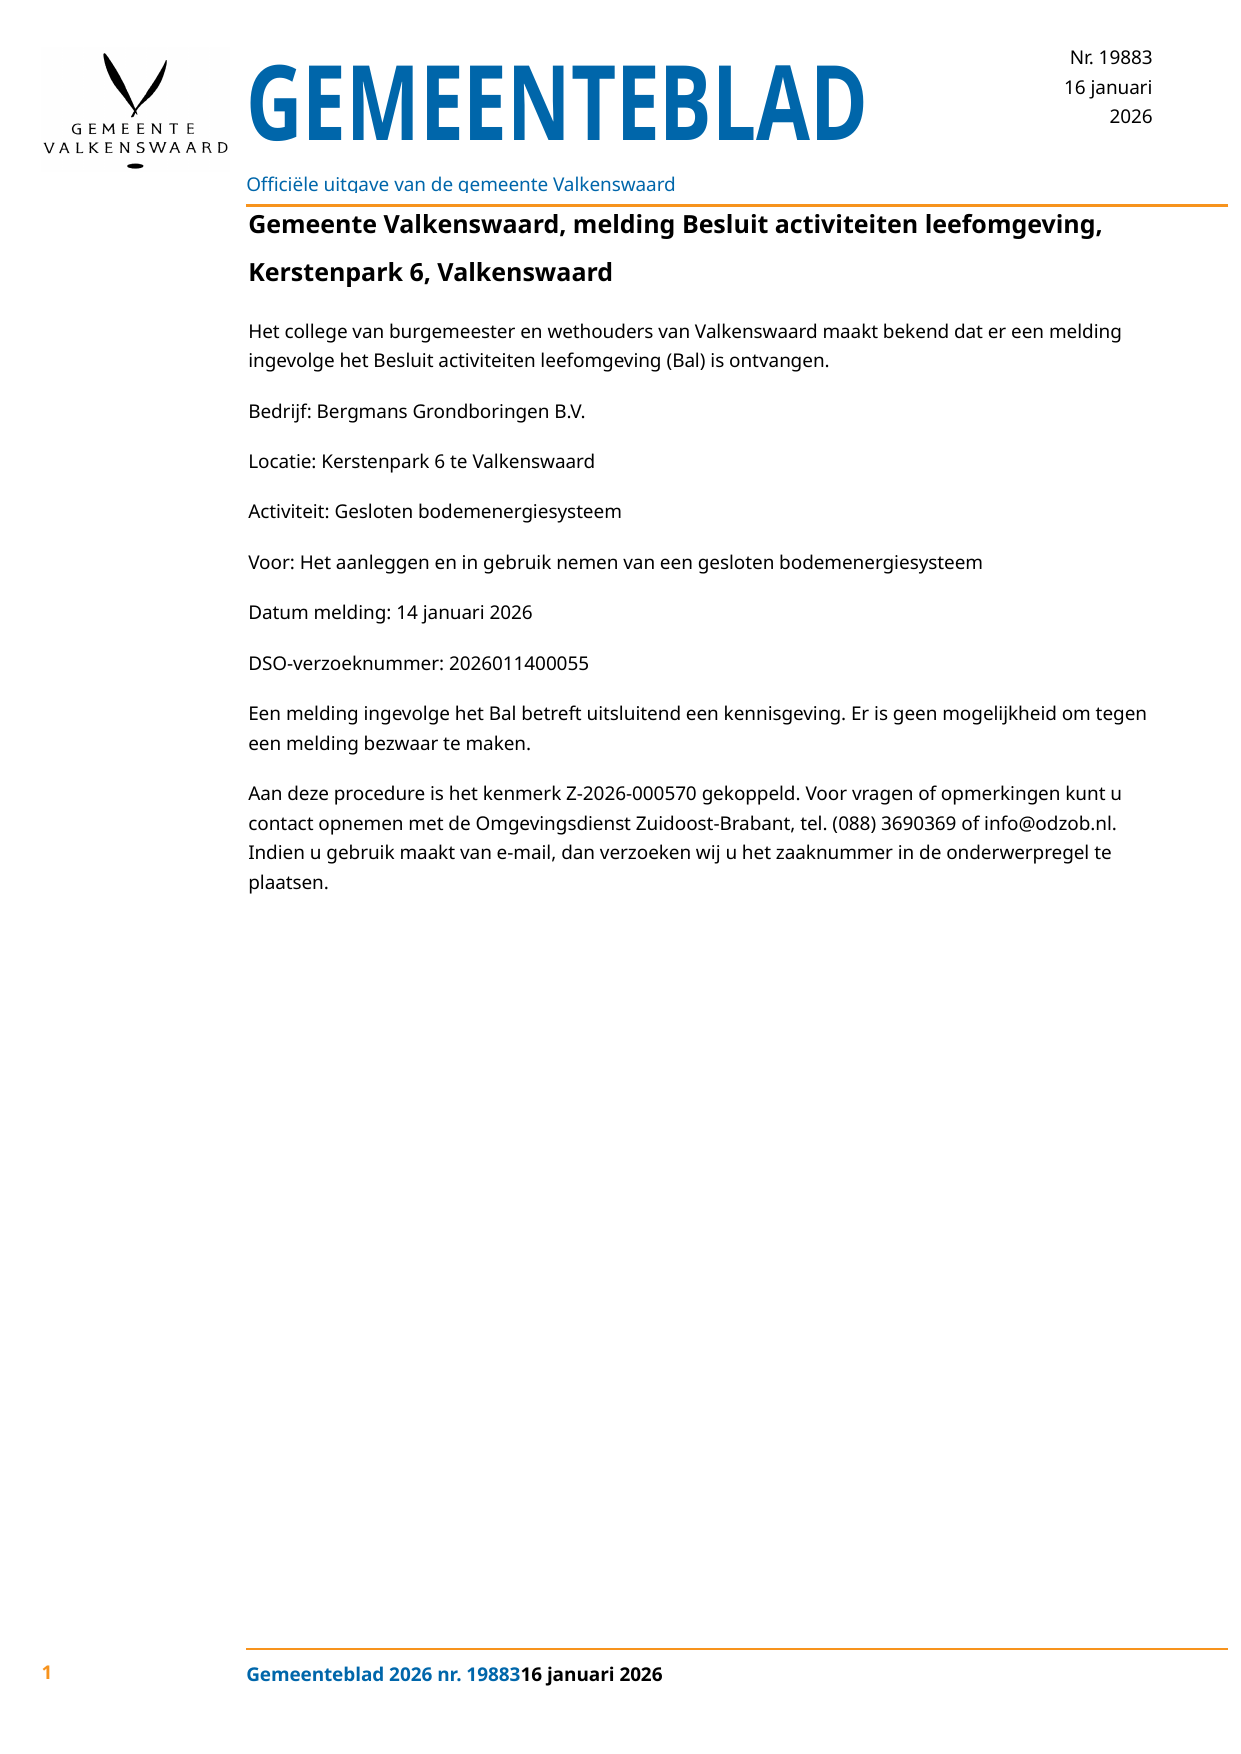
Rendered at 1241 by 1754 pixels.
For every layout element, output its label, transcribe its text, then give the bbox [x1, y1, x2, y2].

text DSO-verzoeknummer: 2026011400055 [248, 650, 1152, 676]
text Aan deze procedure is het kenmerk Z-2026-000570 gekoppeld. Voor vragen of opmerkingen kunt u contact opnemen met de Omgevingsdienst Zuidoost-Brabant, tel. (088) 3690369 of info@odzob.nl. Indien u gebruik maakt van e-mail, dan verzoeken wij u het zaaknummer in de onderwerpregel te plaatsen. [248, 780, 1152, 895]
picture [41, 47, 231, 172]
text Activiteit: Gesloten bodemenergiesysteem [248, 499, 1152, 524]
text Gemeente Valkenswaard, melding Besluit activiteiten leefomgeving, Kerstenpark 6, Valkenswaard [248, 207, 1152, 288]
text Voor: Het aanleggen en in gebruik nemen van een gesloten bodemenergiesysteem [248, 549, 1152, 575]
text Het college van burgemeester en wethouders van Valkenswaard maakt bekend dat er een melding ingevolge het Besluit activiteiten leefomgeving (Bal) is ontvangen. [248, 318, 1152, 373]
text Datum melding: 14 januari 2026 [248, 599, 1152, 625]
text Locatie: Kerstenpark 6 te Valkenswaard [248, 448, 1152, 474]
text Een melding ingevolge het Bal betreft uitsluitend een kennisgeving. Er is geen mogelijkheid om tegen een melding bezwaar te maken. [248, 700, 1152, 756]
text Bedrijf: Bergmans Grondboringen B.V. [248, 398, 1152, 424]
